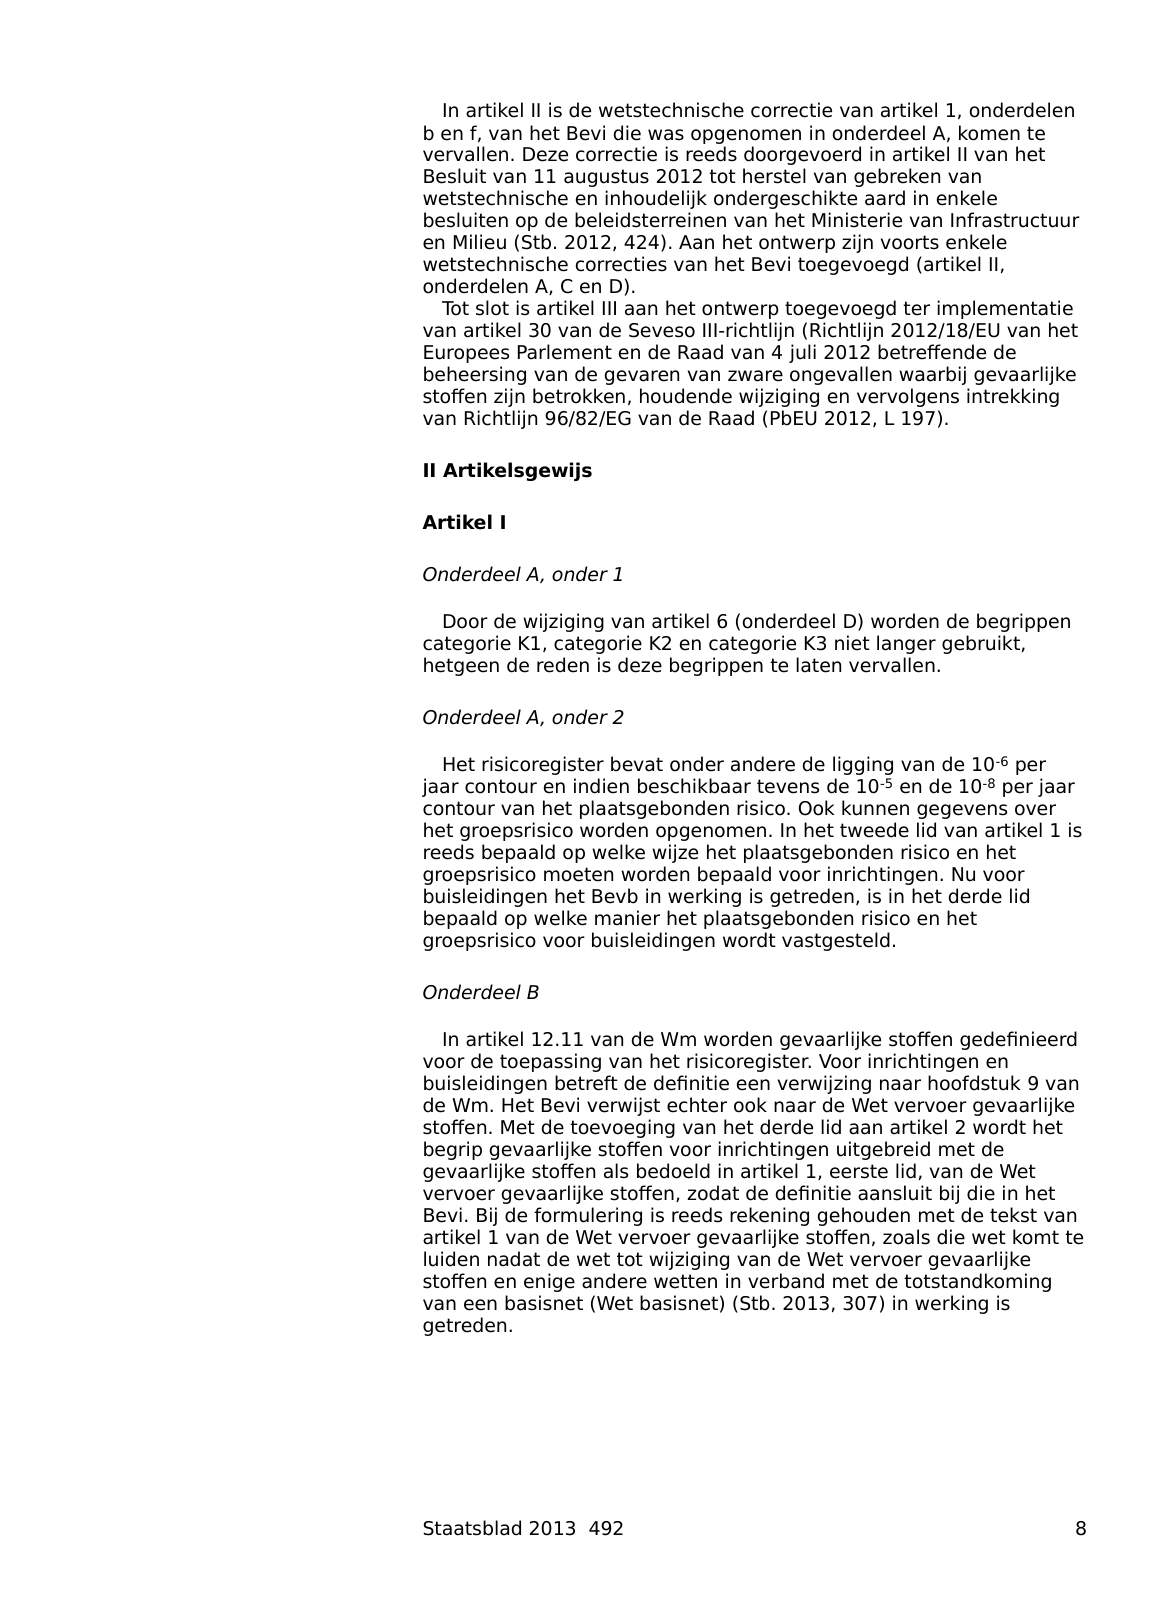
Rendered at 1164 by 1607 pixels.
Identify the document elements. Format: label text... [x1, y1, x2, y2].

subtitle Artikel I [422, 512, 1087, 534]
text Het risicoregister bevat onder andere de ligging van de 10-6 per jaar contour en indien beschikbaar tevens de 10-5 en de 10-8 per jaar contour van het plaatsgebonden risico. Ook kunnen gegevens over het groepsrisico worden opgenomen. In het tweede lid van artikel 1 is reeds bepaald op welke wijze het plaatsgebonden risico en het groepsrisico moeten worden bepaald voor inrichtingen. Nu voor buisleidingen het Bevb in werking is getreden, is in het derde lid bepaald op welke manier het plaatsgebonden risico en het groepsrisico voor buisleidingen wordt vastgesteld. [422, 754, 1087, 952]
text In artikel II is de wetstechnische correctie van artikel 1, onderdelen b en f, van het Bevi die was opgenomen in onderdeel A, komen te vervallen. Deze correctie is reeds doorgevoerd in artikel II van het Besluit van 11 augustus 2012 tot herstel van gebreken van wetstechnische en inhoudelijk ondergeschikte aard in enkele besluiten op de beleidsterreinen van het Ministerie van Infrastructuur en Milieu (Stb. 2012, 424). Aan het ontwerp zijn voorts enkele wetstechnische correcties van het Bevi toegevoegd (artikel II, onderdelen A, C en D). [422, 100, 1087, 298]
text In artikel 12.11 van de Wm worden gevaarlijke stoffen gedefinieerd voor de toepassing van het risicoregister. Voor inrichtingen en buisleidingen betreft de definitie een verwijzing naar hoofdstuk 9 van de Wm. Het Bevi verwijst echter ook naar de Wet vervoer gevaarlijke stoffen. Met de toevoeging van het derde lid aan artikel 2 wordt het begrip gevaarlijke stoffen voor inrichtingen uitgebreid met de gevaarlijke stoffen als bedoeld in artikel 1, eerste lid, van de Wet vervoer gevaarlijke stoffen, zodat de definitie aansluit bij die in het Bevi. Bij de formulering is reeds rekening gehouden met de tekst van artikel 1 van de Wet vervoer gevaarlijke stoffen, zoals die wet komt te luiden nadat de wet tot wijziging van de Wet vervoer gevaarlijke stoffen en enige andere wetten in verband met de totstandkoming van een basisnet (Wet basisnet) (Stb. 2013, 307) in werking is getreden. [422, 1029, 1087, 1336]
text Tot slot is artikel III aan het ontwerp toegevoegd ter implementatie van artikel 30 van de Seveso III-richtlijn (Richtlijn 2012/18/EU van het Europees Parlement en de Raad van 4 juli 2012 betreffende de beheersing van de gevaren van zware ongevallen waarbij gevaarlijke stoffen zijn betrokken, houdende wijziging en vervolgens intrekking van Richtlijn 96/82/EG van de Raad (PbEU 2012, L 197). [422, 298, 1087, 430]
subtitle Onderdeel B [422, 982, 1087, 1004]
subtitle Onderdeel A, onder 1 [422, 564, 1087, 586]
text Door de wijziging van artikel 6 (onderdeel D) worden de begrippen categorie K1, categorie K2 en categorie K3 niet langer gebruikt, hetgeen de reden is deze begrippen te laten vervallen. [422, 611, 1087, 677]
subtitle II Artikelsgewijs [422, 460, 1087, 482]
subtitle Onderdeel A, onder 2 [422, 707, 1087, 729]
